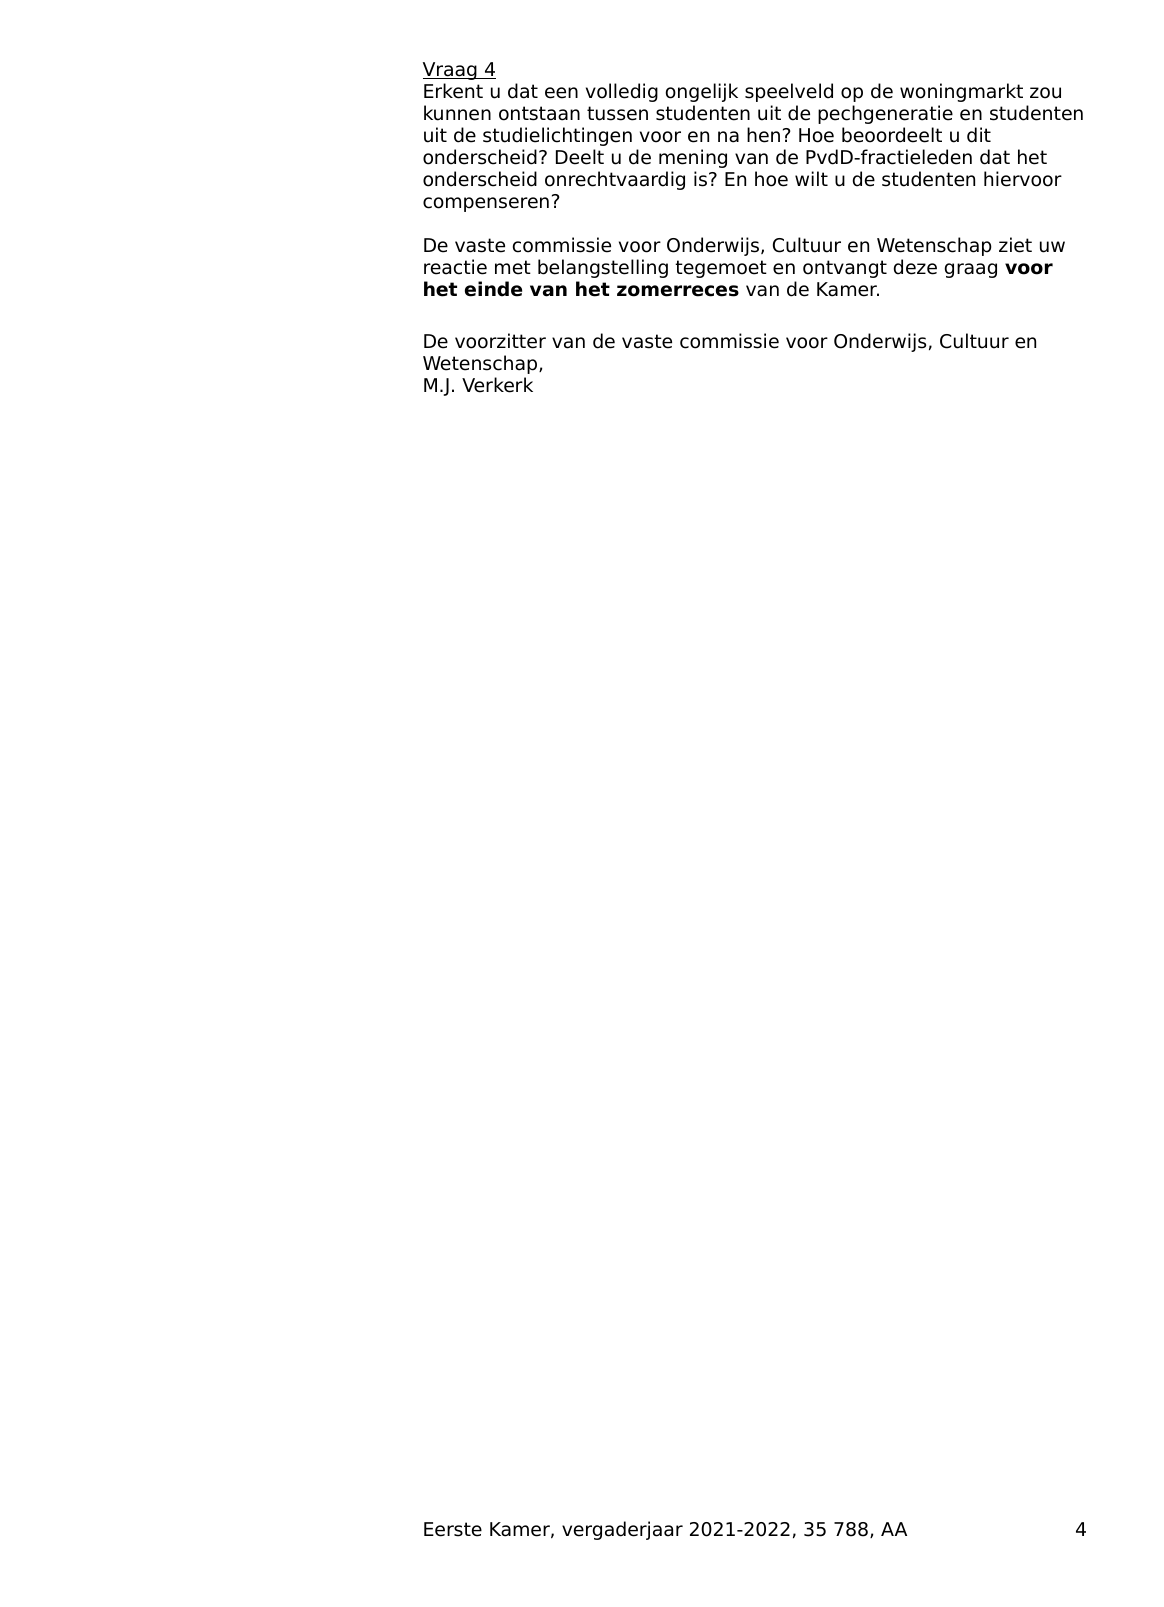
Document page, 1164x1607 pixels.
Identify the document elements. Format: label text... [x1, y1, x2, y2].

text De vaste commissie voor Onderwijs, Cultuur en Wetenschap ziet uw reactie met belangstelling tegemoet en ontvangt deze graag voor het einde van het zomerreces van de Kamer. [422, 235, 1087, 301]
subtitle Vraag 4 [422, 59, 1087, 81]
text Erkent u dat een volledig ongelijk speelveld op de woningmarkt zou kunnen ontstaan tussen studenten uit de pechgeneratie en studenten uit de studielichtingen voor en na hen? Hoe beoordeelt u dit onderscheid? Deelt u de mening van de PvdD-fractieleden dat het onderscheid onrechtvaardig is? En hoe wilt u de studenten hiervoor compenseren? [422, 81, 1087, 213]
text De voorzitter van de vaste commissie voor Onderwijs, Cultuur en Wetenschap, M.J. Verkerk [422, 331, 1087, 397]
